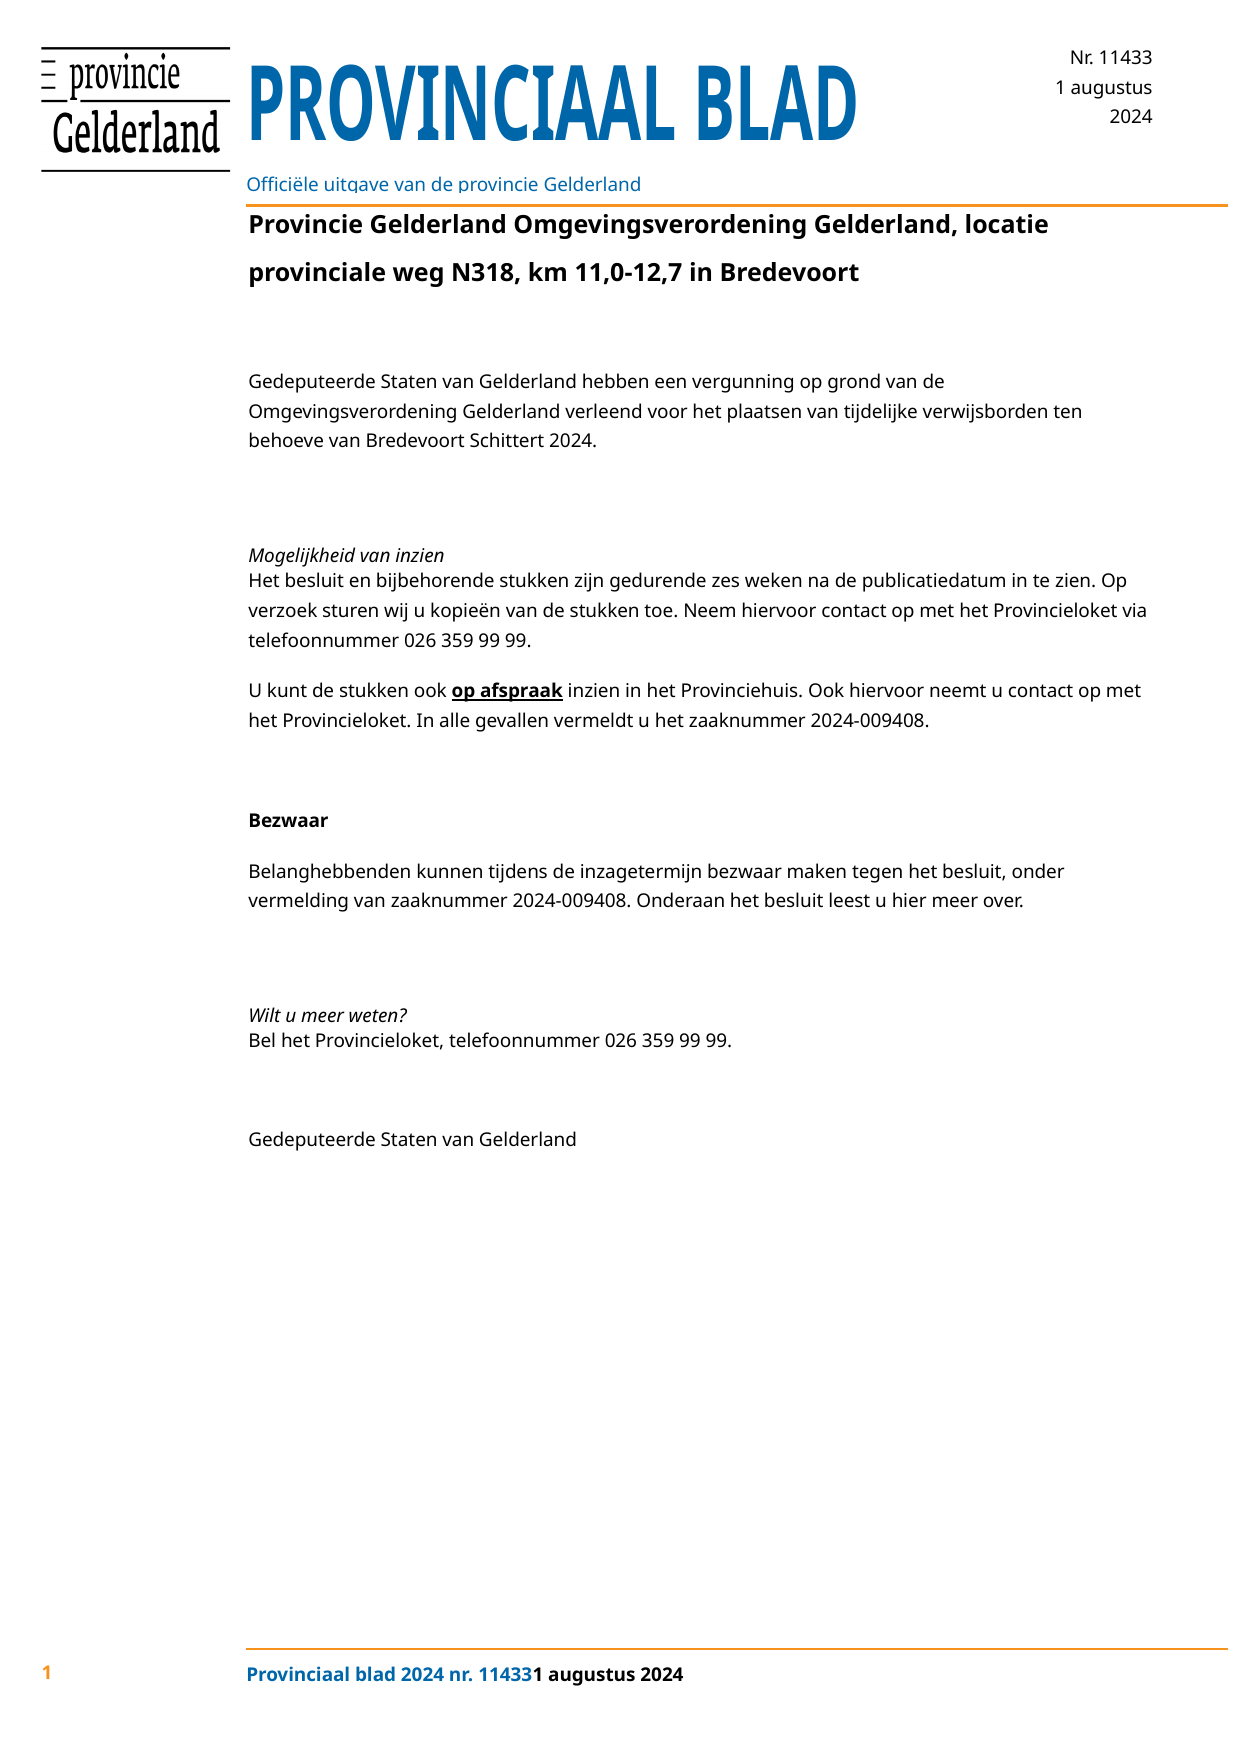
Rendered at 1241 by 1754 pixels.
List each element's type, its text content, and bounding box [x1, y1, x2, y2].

text Belanghebbenden kunnen tijdens de inzagetermijn bezwaar maken tegen het besluit, onder vermelding van zaaknummer 2024-009408. Onderaan het besluit leest u hier meer over. [248, 858, 1152, 913]
text Bel het Provincieloket, telefoonnummer 026 359 99 99. [248, 1028, 1152, 1053]
text Bezwaar [248, 808, 1152, 833]
text Provincie Gelderland Omgevingsverordening Gelderland, locatie provinciale weg N318, km 11,0-12,7 in Bredevoort [248, 207, 1152, 288]
text Wilt u meer weten? [248, 1002, 1152, 1028]
picture [41, 47, 231, 172]
text Mogelijkheid van inzien [248, 542, 1152, 568]
text Gedeputeerde Staten van Gelderland [248, 1126, 1152, 1152]
text Het besluit en bijbehorende stukken zijn gedurende zes weken na de publicatiedatum in te zien. Op verzoek sturen wij u kopieën van de stukken toe. Neem hiervoor contact op met het Provincieloket via telefoonnummer 026 359 99 99. [248, 568, 1152, 652]
text Gedeputeerde Staten van Gelderland hebben een vergunning op grond van de Omgevingsverordening Gelderland verleend voor het plaatsen van tijdelijke verwijsborden ten behoeve van Bredevoort Schittert 2024. [248, 368, 1152, 453]
text U kunt de stukken ook op afspraak inzien in het Provinciehuis. Ook hiervoor neemt u contact op met het Provincieloket. In alle gevallen vermeldt u het zaaknummer 2024-009408. [248, 677, 1152, 732]
